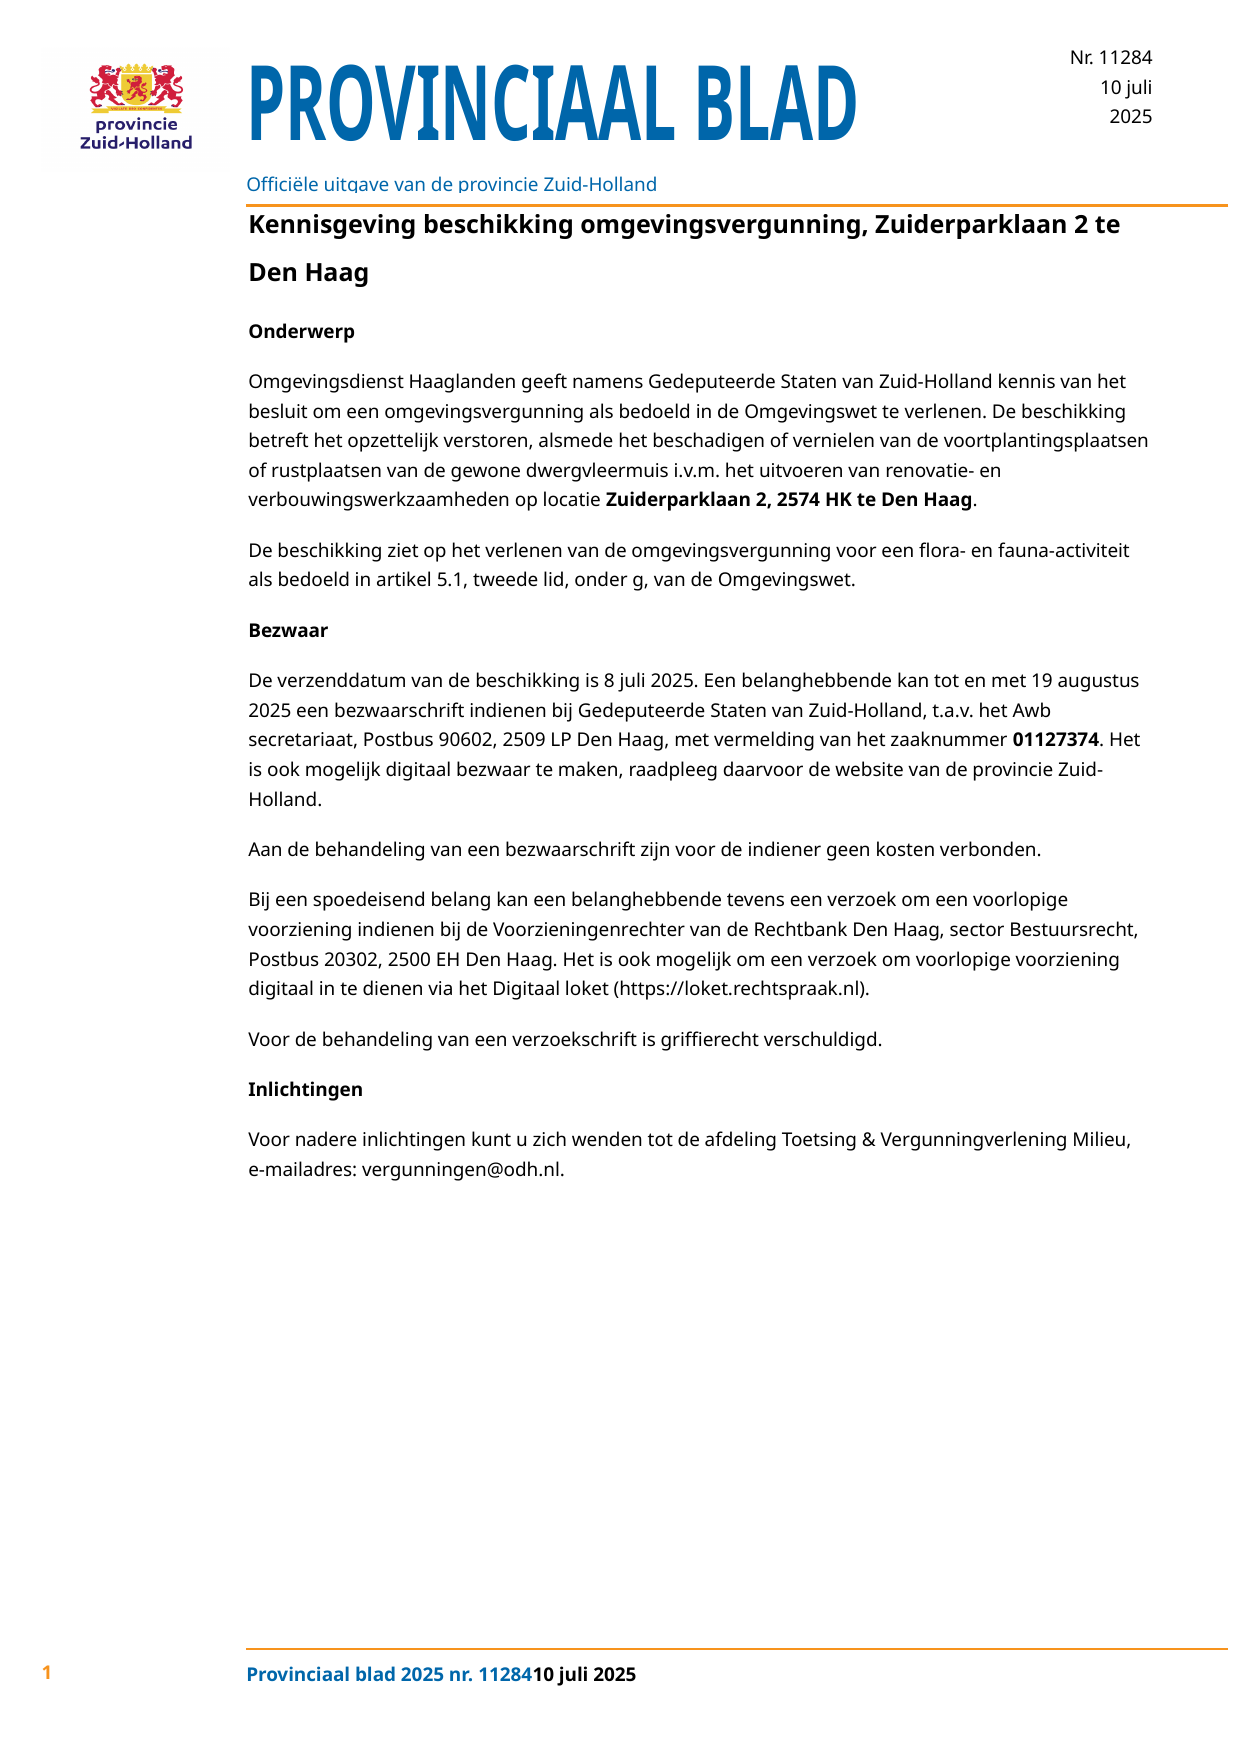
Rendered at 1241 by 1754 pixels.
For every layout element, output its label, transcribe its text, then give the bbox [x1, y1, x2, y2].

text Voor de behandeling van een verzoekschrift is griffierecht verschuldigd. [248, 1026, 1152, 1052]
text Kennisgeving beschikking omgevingsvergunning, Zuiderparklaan 2 te Den Haag [248, 207, 1152, 288]
text Omgevingsdienst Haaglanden geeft namens Gedeputeerde Staten van Zuid-Holland kennis van het besluit om een omgevingsvergunning als bedoeld in de Omgevingswet te verlenen. De beschikking betreft het opzettelijk verstoren, alsmede het beschadigen of vernielen van de voortplantingsplaatsen of rustplaatsen van de gewone dwergvleermuis i.v.m. het uitvoeren van renovatie- en verbouwingswerkzaamheden op locatie Zuiderparklaan 2, 2574 HK te Den Haag. [248, 368, 1152, 512]
text Bezwaar [248, 617, 1152, 643]
text Aan de behandeling van een bezwaarschrift zijn voor de indiener geen kosten verbonden. [248, 836, 1152, 862]
text De beschikking ziet op het verlenen van de omgevingsvergunning voor een flora- en fauna-activiteit als bedoeld in artikel 5.1, tweede lid, onder g, van de Omgevingswet. [248, 537, 1152, 592]
text Inlichtingen [248, 1076, 1152, 1102]
text Bij een spoedeisend belang kan een belanghebbende tevens een verzoek om een voorlopige voorziening indienen bij de Voorzieningenrechter van de Rechtbank Den Haag, sector Bestuursrecht, Postbus 20302, 2500 EH Den Haag. Het is ook mogelijk om een verzoek om voorlopige voorziening digitaal in te dienen via het Digitaal loket (https://loket.rechtspraak.nl). [248, 887, 1152, 1001]
text Onderwerp [248, 318, 1152, 344]
picture [41, 47, 231, 172]
text De verzenddatum van de beschikking is 8 juli 2025. Een belanghebbende kan tot en met 19 augustus 2025 een bezwaarschrift indienen bij Gedeputeerde Staten van Zuid-Holland, t.a.v. het Awb secretariaat, Postbus 90602, 2509 LP Den Haag, met vermelding van het zaaknummer 01127374. Het is ook mogelijk digitaal bezwaar te maken, raadpleeg daarvoor de website van de provincie Zuid-Holland. [248, 667, 1152, 812]
text Voor nadere inlichtingen kunt u zich wenden tot de afdeling Toetsing & Vergunningverlening Milieu, e-mailadres: vergunningen@odh.nl. [248, 1127, 1152, 1182]
